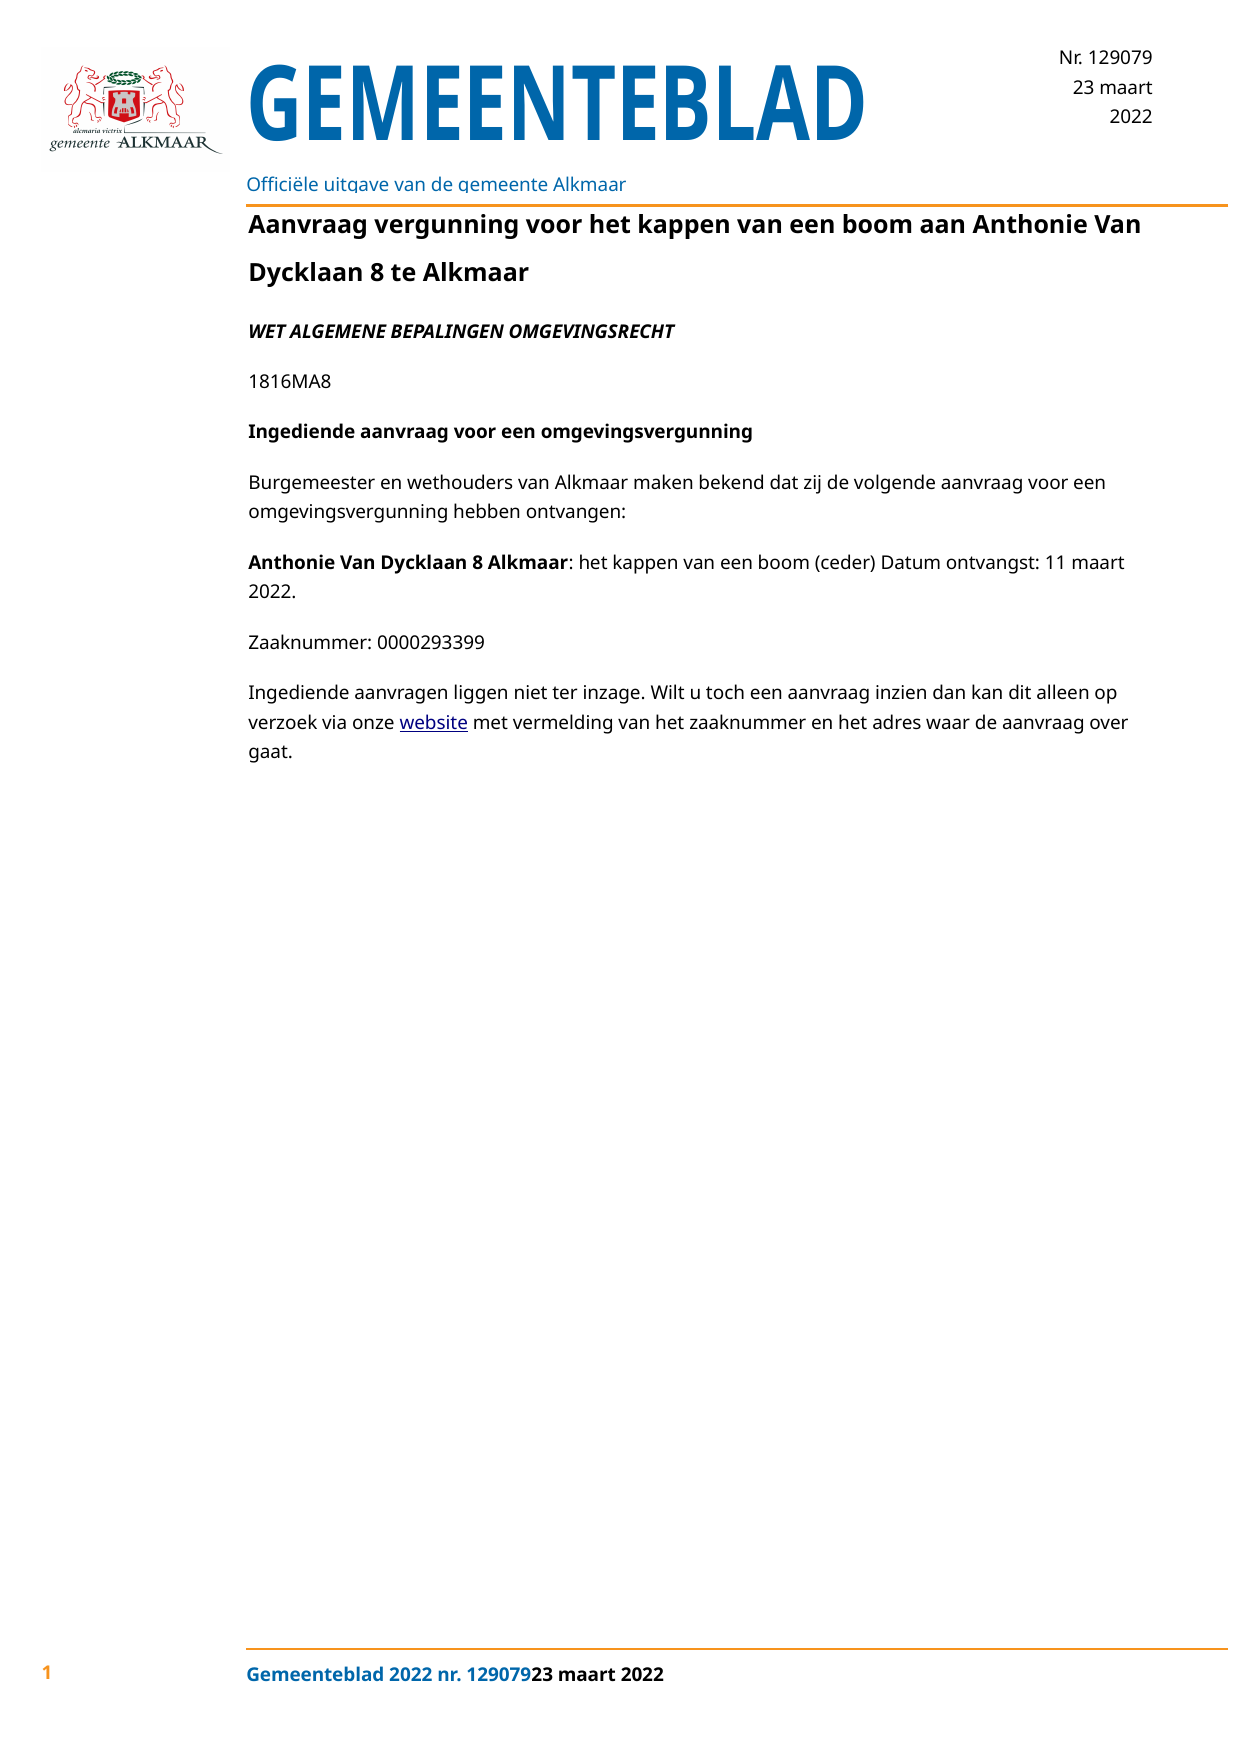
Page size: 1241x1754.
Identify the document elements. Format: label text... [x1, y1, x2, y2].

text Burgemeester en wethouders van Alkmaar maken bekend dat zij de volgende aanvraag voor een omgevingsvergunning hebben ontvangen: [248, 469, 1152, 524]
text Aanvraag vergunning voor het kappen van een boom aan Anthonie Van Dycklaan 8 te Alkmaar [248, 207, 1152, 288]
text 1816MA8 [248, 368, 1152, 394]
text WET ALGEMENE BEPALINGEN OMGEVINGSRECHT [248, 318, 1152, 344]
picture [41, 47, 231, 172]
text Anthonie Van Dycklaan 8 Alkmaar: het kappen van een boom (ceder) Datum ontvangst: 11 maart 2022. [248, 549, 1152, 604]
text Zaaknummer: 0000293399 [248, 629, 1152, 655]
text Ingediende aanvraag voor een omgevingsvergunning [248, 419, 1152, 444]
text Ingediende aanvragen liggen niet ter inzage. Wilt u toch een aanvraag inzien dan kan dit alleen op verzoek via onze website met vermelding van het zaaknummer en het adres waar de aanvraag over gaat. [248, 679, 1152, 764]
